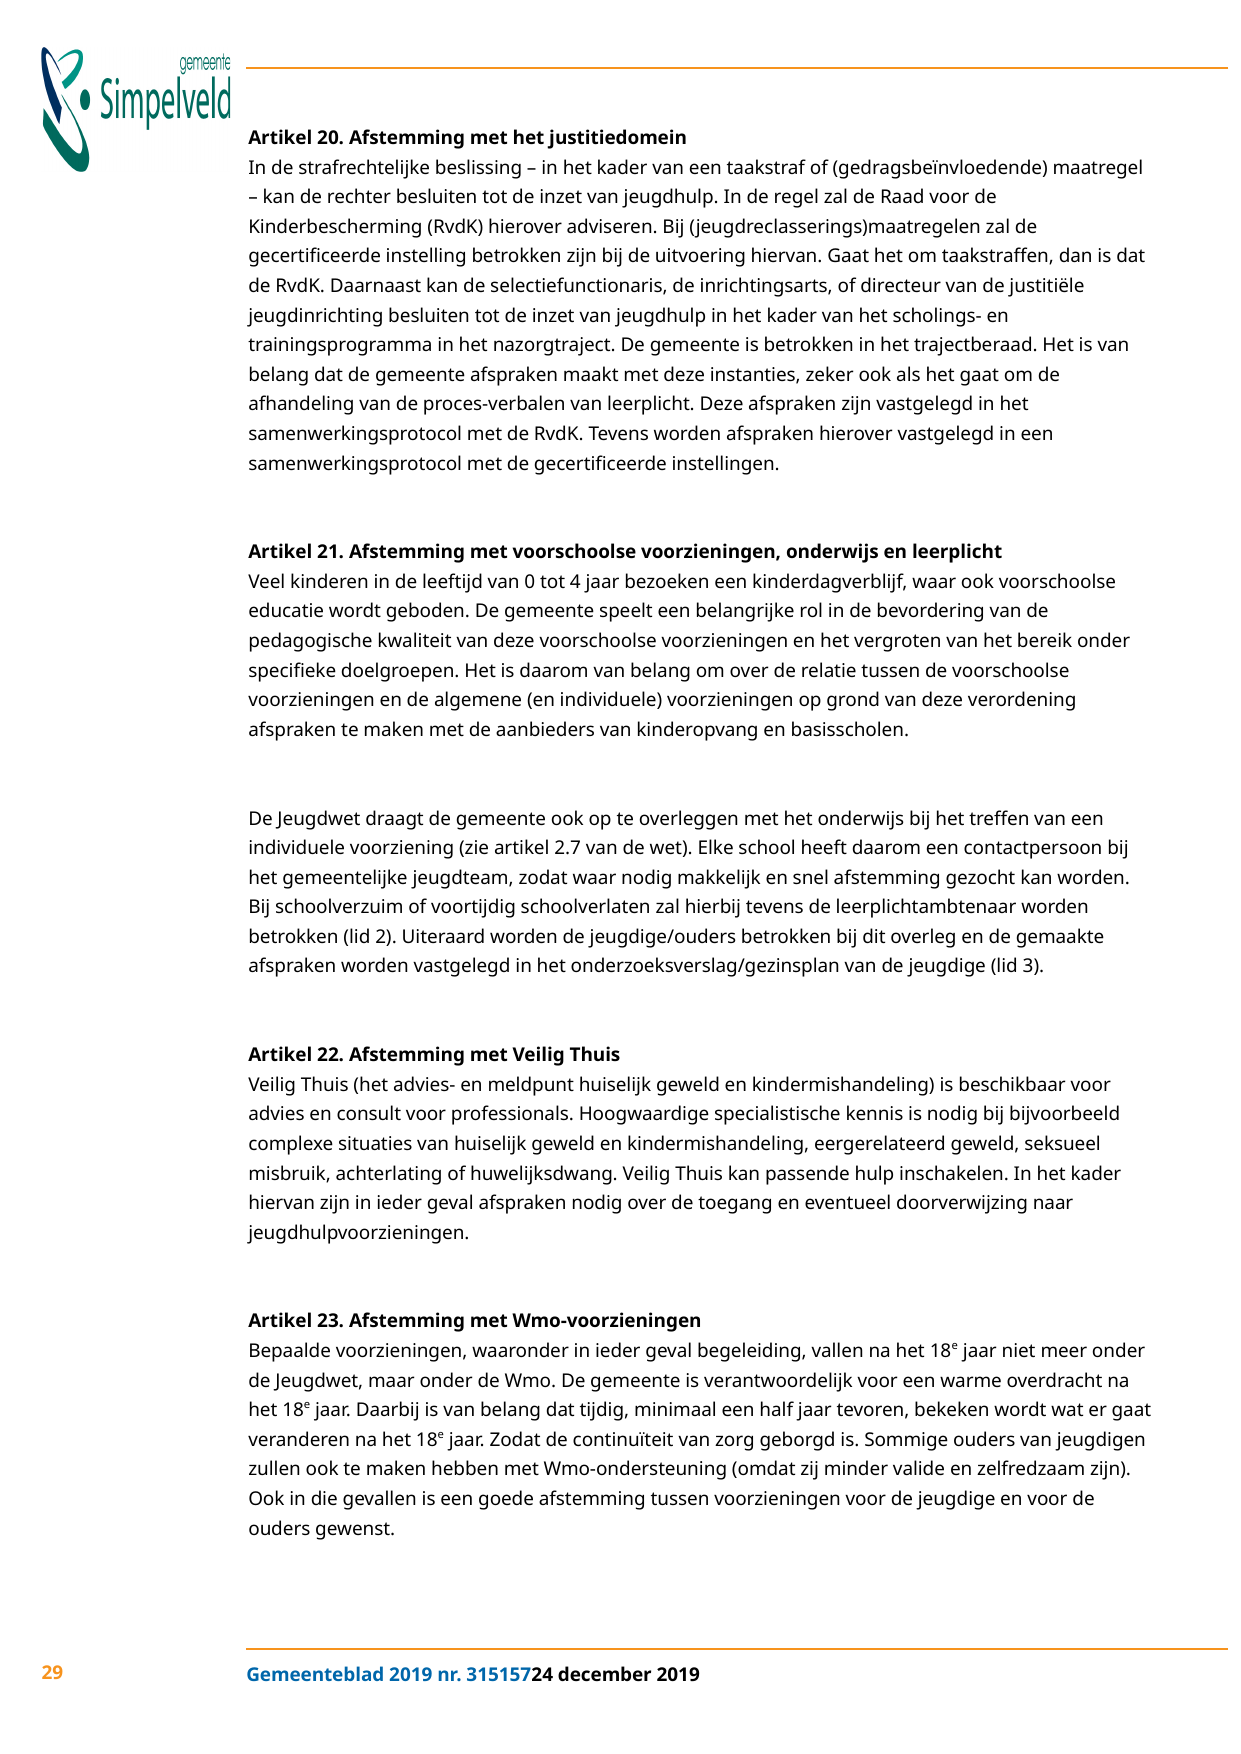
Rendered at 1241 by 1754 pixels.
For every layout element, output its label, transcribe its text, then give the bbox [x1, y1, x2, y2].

text Veilig Thuis (het advies‐ en meldpunt huiselijk geweld en kindermishandeling) is beschikbaar voor advies en consult voor professionals. Hoogwaardige specialistische kennis is nodig bij bijvoorbeeld complexe situaties van huiselijk geweld en kindermishandeling, eergerelateerd geweld, seksueel misbruik, achterlating of huwelijksdwang. Veilig Thuis kan passende hulp inschakelen. In het kader hiervan zijn in ieder geval afspraken nodig over de toegang en eventueel doorverwijzing naar jeugdhulpvoorzieningen. [248, 1071, 1152, 1245]
text Artikel 21. Afstemming met voorschoolse voorzieningen, onderwijs en leerplicht [248, 538, 1152, 564]
text Bepaalde voorzieningen, waaronder in ieder geval begeleiding, vallen na het 18e jaar niet meer onder de Jeugdwet, maar onder de Wmo. De gemeente is verantwoordelijk voor een warme overdracht na het 18e jaar. Daarbij is van belang dat tijdig, minimaal een half jaar tevoren, bekeken wordt wat er gaat veranderen na het 18e jaar. Zodat de continuïteit van zorg geborgd is. Sommige ouders van jeugdigen zullen ook te maken hebben met Wmo-ondersteuning (omdat zij minder valide en zelfredzaam zijn). Ook in die gevallen is een goede afstemming tussen voorzieningen voor de jeugdige en voor de ouders gewenst. [248, 1337, 1152, 1541]
text Artikel 20. Afstemming met het justitiedomein [248, 124, 1152, 150]
text Artikel 23. Afstemming met Wmo-voorzieningen [248, 1308, 1152, 1333]
picture [41, 47, 231, 172]
text Artikel 22. Afstemming met Veilig Thuis [248, 1041, 1152, 1067]
text In de strafrechtelijke beslissing – in het kader van een taakstraf of (gedragsbeïnvloedende) maatregel – kan de rechter besluiten tot de inzet van jeugdhulp. In de regel zal de Raad voor de Kinderbescherming (RvdK) hierover adviseren. Bij (jeugdreclasserings)maatregelen zal de gecertificeerde instelling betrokken zijn bij de uitvoering hiervan. Gaat het om taakstraffen, dan is dat de RvdK. Daarnaast kan de selectiefunctionaris, de inrichtingsarts, of directeur van de justitiële jeugdinrichting besluiten tot de inzet van jeugdhulp in het kader van het scholings‐ en trainingsprogramma in het nazorgtraject. De gemeente is betrokken in het trajectberaad. Het is van belang dat de gemeente afspraken maakt met deze instanties, zeker ook als het gaat om de afhandeling van de proces‐verbalen van leerplicht. Deze afspraken zijn vastgelegd in het samenwerkingsprotocol met de RvdK. Tevens worden afspraken hierover vastgelegd in een samenwerkingsprotocol met de gecertificeerde instellingen. [248, 154, 1152, 476]
text De Jeugdwet draagt de gemeente ook op te overleggen met het onderwijs bij het treffen van een individuele voorziening (zie artikel 2.7 van de wet). Elke school heeft daarom een contactpersoon bij het gemeentelijke jeugdteam, zodat waar nodig makkelijk en snel afstemming gezocht kan worden. Bij schoolverzuim of voortijdig schoolverlaten zal hierbij tevens de leerplichtambtenaar worden betrokken (lid 2). Uiteraard worden de jeugdige/ouders betrokken bij dit overleg en de gemaakte afspraken worden vastgelegd in het onderzoeksverslag/gezinsplan van de jeugdige (lid 3). [248, 805, 1152, 978]
text Veel kinderen in de leeftijd van 0 tot 4 jaar bezoeken een kinderdagverblijf, waar ook voorschoolse educatie wordt geboden. De gemeente speelt een belangrijke rol in de bevordering van de pedagogische kwaliteit van deze voorschoolse voorzieningen en het vergroten van het bereik onder specifieke doelgroepen. Het is daarom van belang om over de relatie tussen de voorschoolse voorzieningen en de algemene (en individuele) voorzieningen op grond van deze verordening afspraken te maken met de aanbieders van kinderopvang en basisscholen. [248, 568, 1152, 742]
